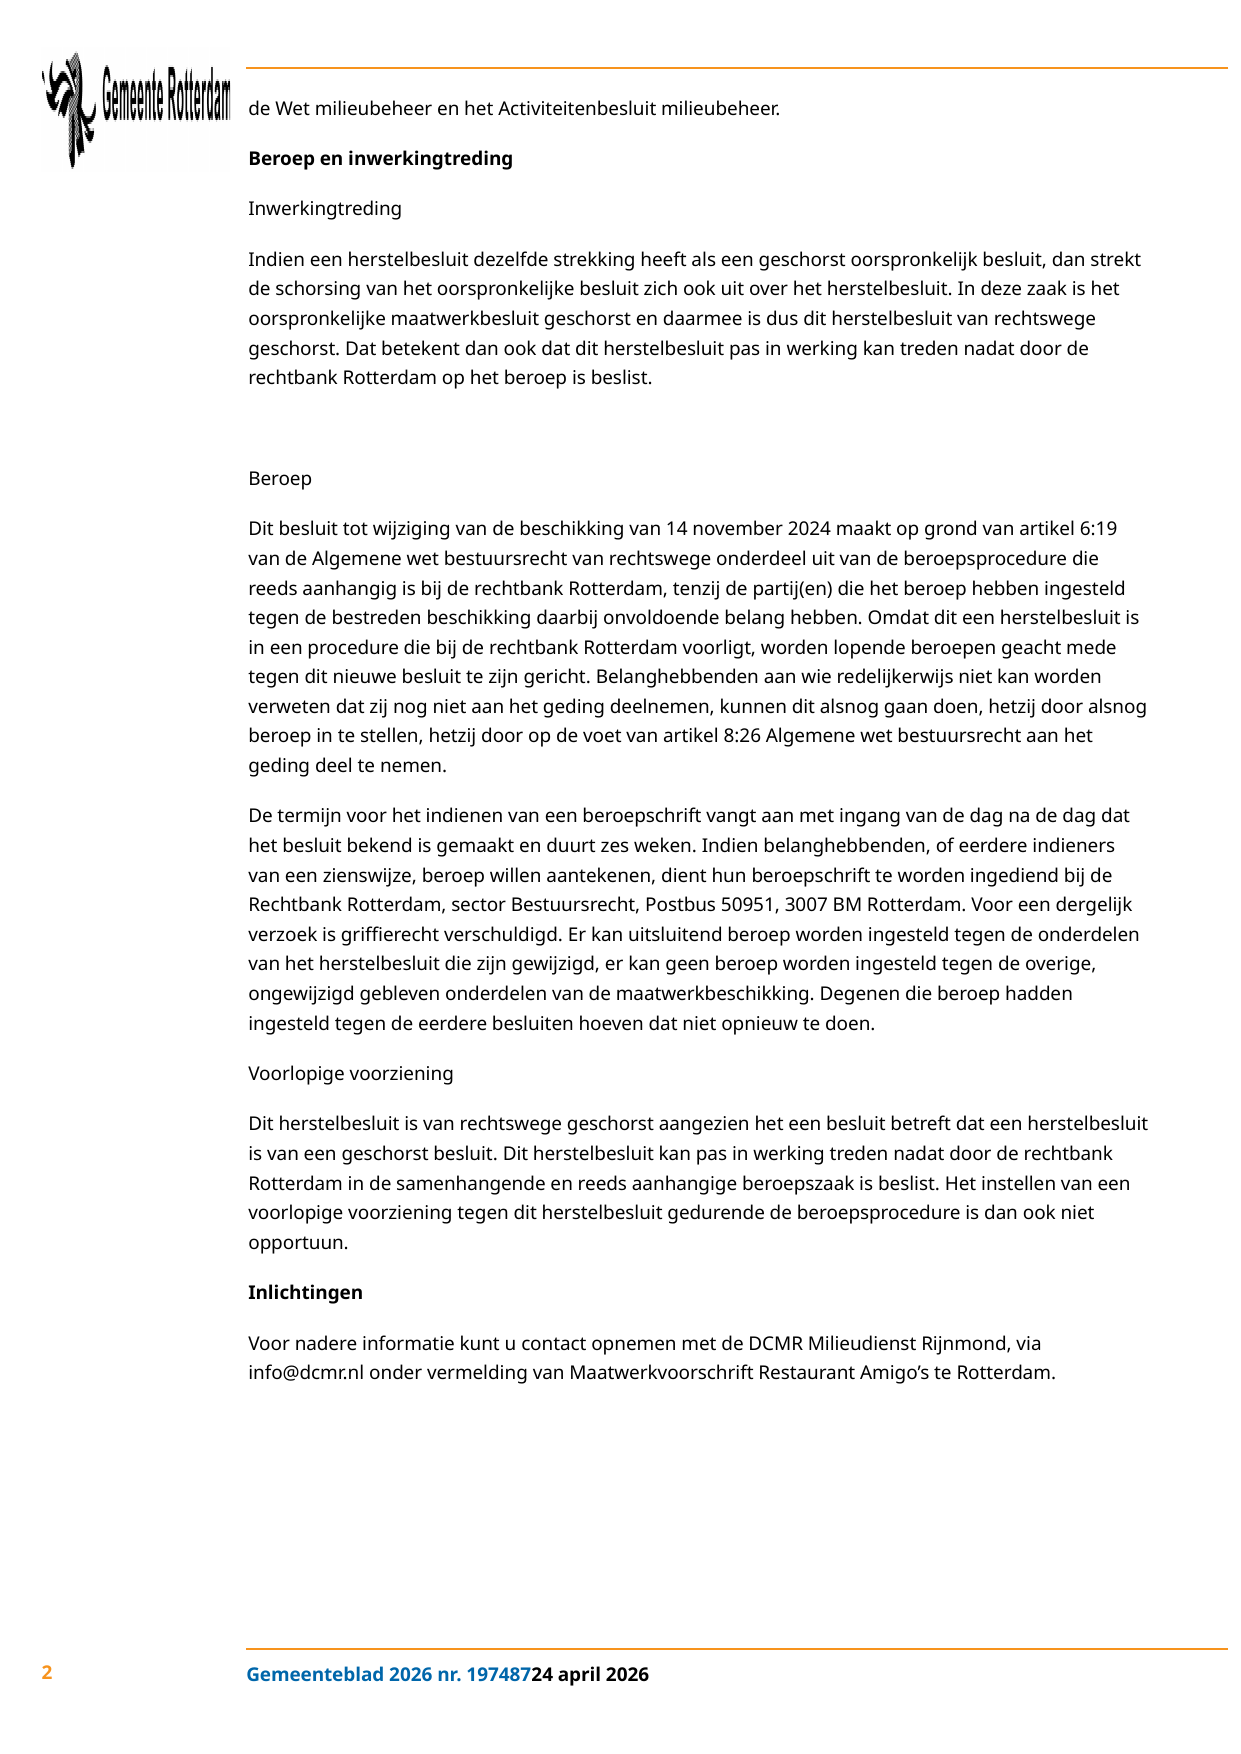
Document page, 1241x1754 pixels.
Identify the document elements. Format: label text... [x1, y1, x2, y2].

text Inlichtingen [248, 1279, 1152, 1305]
text Inwerkingtreding [248, 196, 1152, 221]
text Voorlopige voorziening [248, 1060, 1152, 1086]
text Dit besluit tot wijziging van de beschikking van 14 november 2024 maakt op grond van artikel 6:19 van de Algemene wet bestuursrecht van rechtswege onderdeel uit van de beroepsprocedure die reeds aanhangig is bij de rechtbank Rotterdam, tenzij de partij(en) die het beroep hebben ingesteld tegen de bestreden beschikking daarbij onvoldoende belang hebben. Omdat dit een herstelbesluit is in een procedure die bij de rechtbank Rotterdam voorligt, worden lopende beroepen geacht mede tegen dit nieuwe besluit te zijn gericht. Belanghebbenden aan wie redelijkerwijs niet kan worden verweten dat zij nog niet aan het geding deelnemen, kunnen dit alsnog gaan doen, hetzij door alsnog beroep in te stellen, hetzij door op de voet van artikel 8:26 Algemene wet bestuursrecht aan het geding deel te nemen. [248, 516, 1152, 778]
text Dit herstelbesluit is van rechtswege geschorst aangezien het een besluit betreft dat een herstelbesluit is van een geschorst besluit. Dit herstelbesluit kan pas in werking treden nadat door de rechtbank Rotterdam in de samenhangende en reeds aanhangige beroepszaak is beslist. Het instellen van een voorlopige voorziening tegen dit herstelbesluit gedurende de beroepsprocedure is dan ook niet opportuun. [248, 1111, 1152, 1255]
text Beroep [248, 465, 1152, 491]
text Indien een herstelbesluit dezelfde strekking heeft als een geschorst oorspronkelijk besluit, dan strekt de schorsing van het oorspronkelijke besluit zich ook uit over het herstelbesluit. In deze zaak is het oorspronkelijke maatwerkbesluit geschorst en daarmee is dus dit herstelbesluit van rechtswege geschorst. Dat betekent dan ook dat dit herstelbesluit pas in werking kan treden nadat door de rechtbank Rotterdam op het beroep is beslist. [248, 246, 1152, 390]
text Voor nadere informatie kunt u contact opnemen met de DCMR Milieudienst Rijnmond, via info@dcmr.nl onder vermelding van Maatwerkvoorschrift Restaurant Amigo’s te Rotterdam. [248, 1330, 1152, 1385]
text de Wet milieubeheer en het Activiteitenbesluit milieubeheer. [248, 95, 1152, 121]
text De termijn voor het indienen van een beroepschrift vangt aan met ingang van de dag na de dag dat het besluit bekend is gemaakt en duurt zes weken. Indien belanghebbenden, of eerdere indieners van een zienswijze, beroep willen aantekenen, dient hun beroepschrift te worden ingediend bij de Rechtbank Rotterdam, sector Bestuursrecht, Postbus 50951, 3007 BM Rotterdam. Voor een dergelijk verzoek is griffierecht verschuldigd. Er kan uitsluitend beroep worden ingesteld tegen de onderdelen van het herstelbesluit die zijn gewijzigd, er kan geen beroep worden ingesteld tegen de overige, ongewijzigd gebleven onderdelen van de maatwerkbeschikking. Degenen die beroep hadden ingesteld tegen de eerdere besluiten hoeven dat niet opnieuw te doen. [248, 803, 1152, 1036]
picture [41, 47, 231, 172]
text Beroep en inwerkingtreding [248, 145, 1152, 171]
